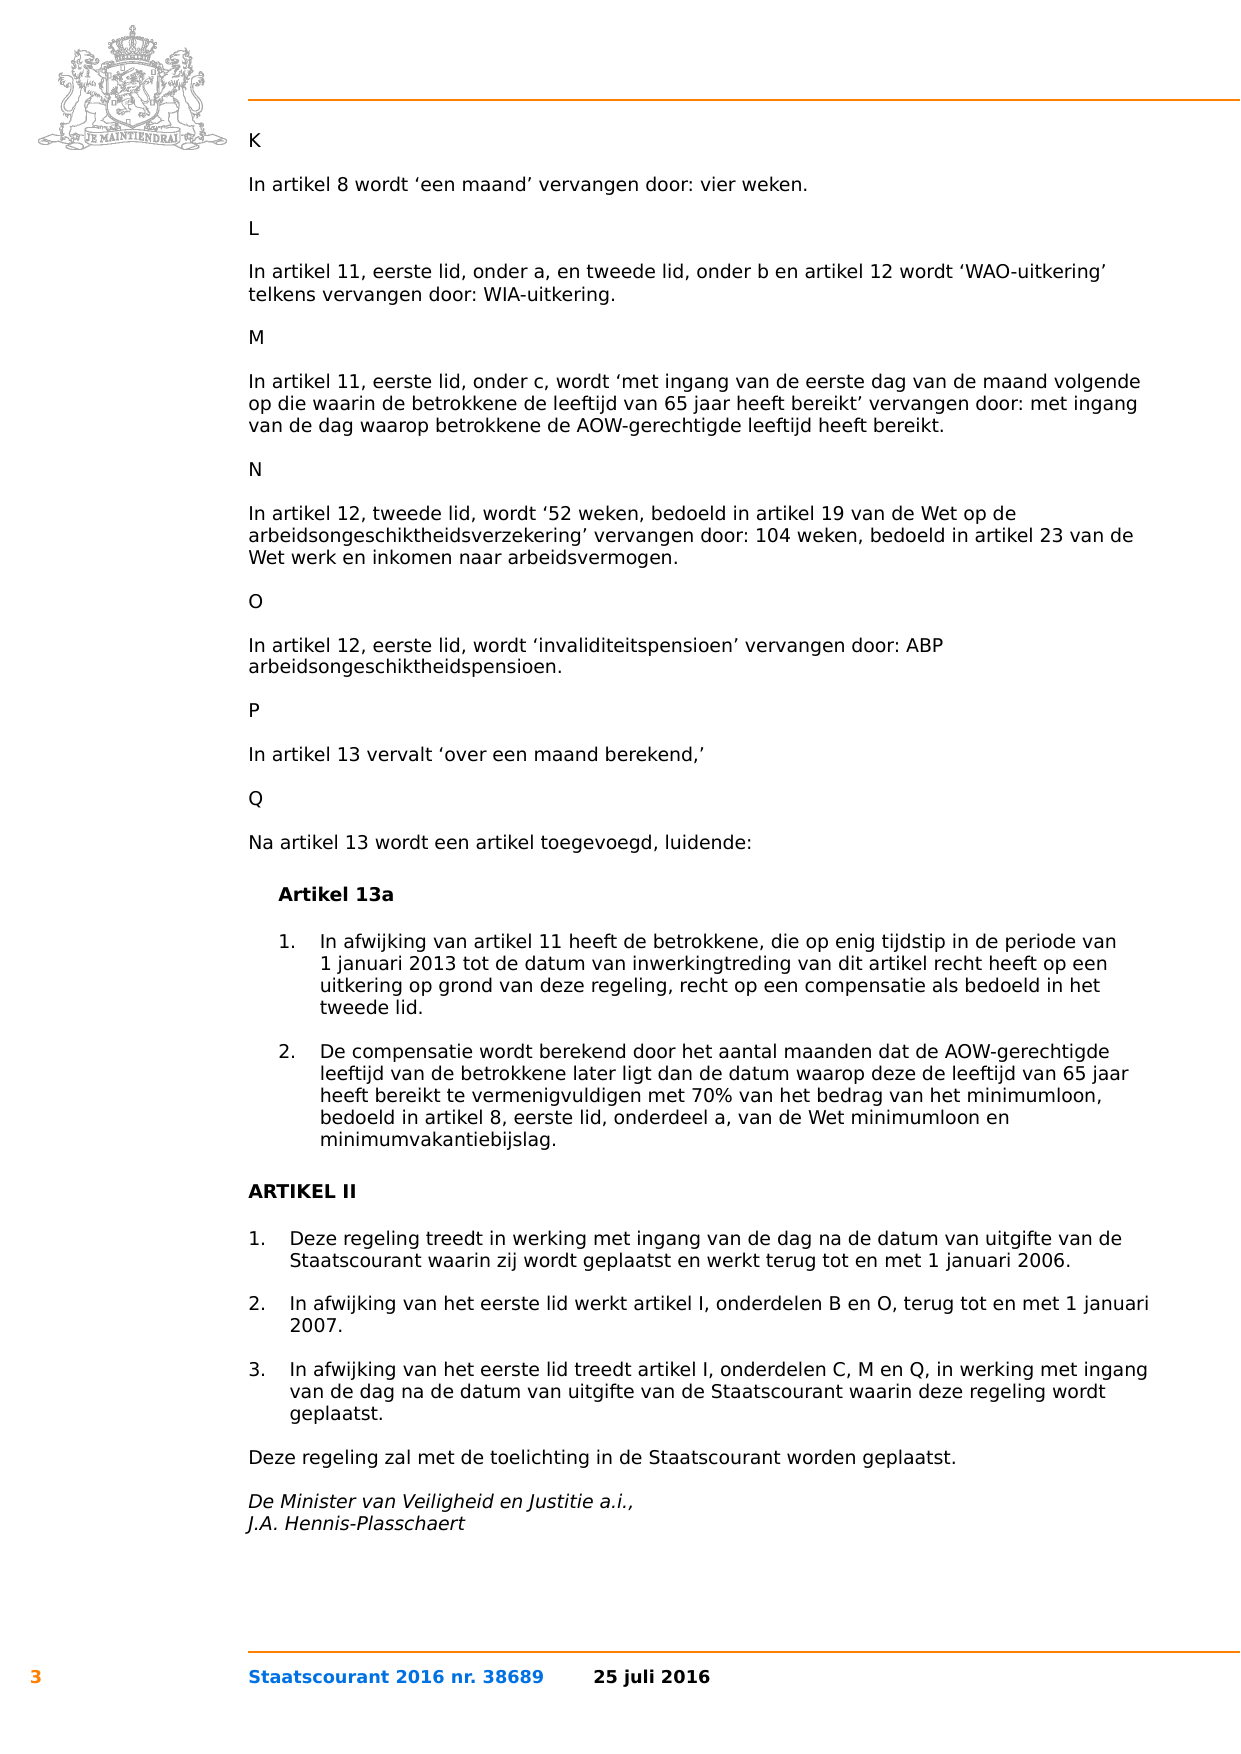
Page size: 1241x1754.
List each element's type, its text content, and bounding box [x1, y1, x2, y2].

text Deze regeling zal met de toelichting in de Staatscourant worden geplaatst. [248, 1447, 1163, 1469]
text L [248, 218, 1163, 239]
text K [248, 130, 1163, 152]
text In artikel 8 wordt ‘een maand’ vervangen door: vier weken. [248, 174, 1163, 196]
text In artikel 11, eerste lid, onder a, en tweede lid, onder b en artikel 12 wordt ‘WAO-uitkering’ telkens vervangen door: WIA-uitkering. [248, 261, 1163, 305]
text In artikel 12, tweede lid, wordt ‘52 weken, bedoeld in artikel 19 van de Wet op de arbeidsongeschiktheidsverzekering’ vervangen door: 104 weken, bedoeld in artikel 23 van de Wet werk en inkomen naar arbeidsvermogen. [248, 503, 1163, 569]
text 2. De compensatie wordt berekend door het aantal maanden dat de AOW-gerechtigde leeftijd van de betrokkene later ligt dan de datum waarop deze de leeftijd van 65 jaar heeft bereikt te vermenigvuldigen met 70% van het bedrag van het minimumloon, bedoeld in artikel 8, eerste lid, onderdeel a, van de Wet minimumloon en minimumvakantiebijslag. [278, 1041, 1163, 1151]
text O [248, 591, 1163, 613]
text 1. Deze regeling treedt in werking met ingang van de dag na de datum van uitgifte van de Staatscourant waarin zij wordt geplaatst en werkt terug tot en met 1 januari 2006. [248, 1227, 1163, 1271]
text N [248, 459, 1163, 481]
subtitle Artikel 13a [278, 884, 1163, 906]
text P [248, 700, 1163, 722]
text 3. In afwijking van het eerste lid treedt artikel I, onderdelen C, M en Q, in werking met ingang van de dag na de datum van uitgifte van de Staatscourant waarin deze regeling wordt geplaatst. [248, 1359, 1163, 1425]
text 1. In afwijking van artikel 11 heeft de betrokkene, die op enig tijdstip in de periode van 1 januari 2013 tot de datum van inwerkingtreding van dit artikel recht heeft op een uitkering op grond van deze regeling, recht op een compensatie als bedoeld in het tweede lid. [278, 931, 1163, 1019]
picture [38, 25, 227, 150]
text De Minister van Veiligheid en Justitie a.i., J.A. Hennis-Plasschaert [248, 1491, 1163, 1535]
text In artikel 12, eerste lid, wordt ‘invaliditeitspensioen’ vervangen door: ABP arbeidsongeschiktheidspensioen. [248, 634, 1163, 678]
text Na artikel 13 wordt een artikel toegevoegd, luidende: [248, 832, 1163, 854]
text In artikel 11, eerste lid, onder c, wordt ‘met ingang van de eerste dag van de maand volgende op die waarin de betrokkene de leeftijd van 65 jaar heeft bereikt’ vervangen door: met ingang van de dag waarop betrokkene de AOW-gerechtigde leeftijd heeft bereikt. [248, 371, 1163, 437]
text Q [248, 788, 1163, 810]
subtitle ARTIKEL II [248, 1181, 1163, 1202]
text 2. In afwijking van het eerste lid werkt artikel I, onderdelen B en O, terug tot en met 1 januari 2007. [248, 1293, 1163, 1337]
text M [248, 327, 1163, 349]
text In artikel 13 vervalt ‘over een maand berekend,’ [248, 744, 1163, 766]
